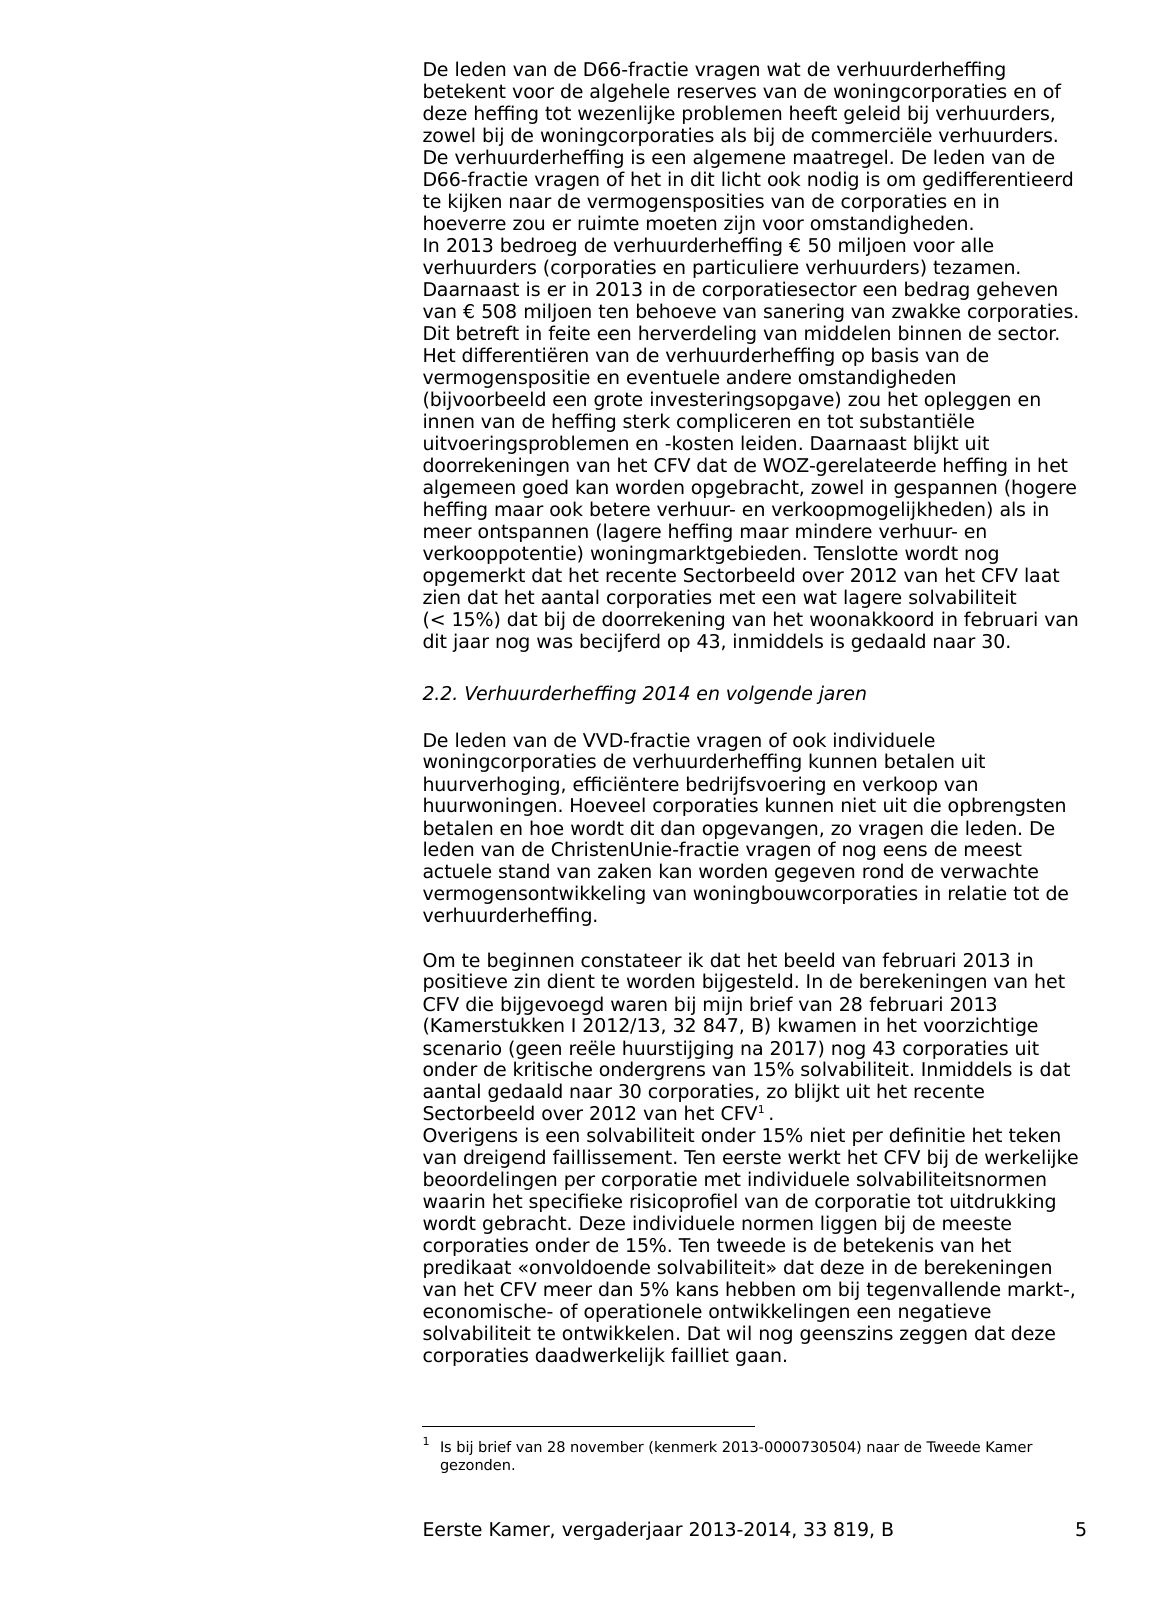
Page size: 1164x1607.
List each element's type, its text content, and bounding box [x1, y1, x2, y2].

text Om te beginnen constateer ik dat het beeld van februari 2013 in positieve zin dient te worden bijgesteld. In de berekeningen van het CFV die bijgevoegd waren bij mijn brief van 28 februari 2013 (Kamerstukken I 2012/13, 32 847, B) kwamen in het voorzichtige scenario (geen reële huurstijging na 2017) nog 43 corporaties uit onder de kritische ondergrens van 15% solvabiliteit. Inmiddels is dat aantal gedaald naar 30 corporaties, zo blijkt uit het recente Sectorbeeld over 2012 van het CFV. [422, 949, 1087, 1125]
text De leden van de D66-fractie vragen wat de verhuurderheffing betekent voor de algehele reserves van de woningcorporaties en of deze heffing tot wezenlijke problemen heeft geleid bij verhuurders, zowel bij de woningcorporaties als bij de commerciële verhuurders. De verhuurderheffing is een algemene maatregel. De leden van de D66-fractie vragen of het in dit licht ook nodig is om gedifferentieerd te kijken naar de vermogensposities van de corporaties en in hoeverre zou er ruimte moeten zijn voor omstandigheden. [422, 59, 1087, 235]
text De leden van de VVD-fractie vragen of ook individuele woningcorporaties de verhuurderheffing kunnen betalen uit huurverhoging, efficiëntere bedrijfsvoering en verkoop van huurwoningen. Hoeveel corporaties kunnen niet uit die opbrengsten betalen en hoe wordt dit dan opgevangen, zo vragen die leden. De leden van de ChristenUnie-fractie vragen of nog eens de meest actuele stand van zaken kan worden gegeven rond de verwachte vermogensontwikkeling van woningbouwcorporaties in relatie tot de verhuurderheffing. [422, 729, 1087, 927]
text Overigens is een solvabiliteit onder 15% niet per definitie het teken van dreigend faillissement. Ten eerste werkt het CFV bij de werkelijke beoordelingen per corporatie met individuele solvabiliteitsnormen waarin het specifieke risicoprofiel van de corporatie tot uitdrukking wordt gebracht. Deze individuele normen liggen bij de meeste corporaties onder de 15%. Ten tweede is de betekenis van het predikaat «onvoldoende solvabiliteit» dat deze in de berekeningen van het CFV meer dan 5% kans hebben om bij tegenvallende markt-, economische- of operationele ontwikkelingen een negatieve solvabiliteit te ontwikkelen. Dat wil nog geenszins zeggen dat deze corporaties daadwerkelijk failliet gaan. [422, 1125, 1087, 1367]
text Is bij brief van 28 november (kenmerk 2013-0000730504) naar de Tweede Kamer gezonden. [422, 1435, 1087, 1474]
subtitle 2.2. Verhuurderheffing 2014 en volgende jaren [422, 682, 1087, 704]
text Het differentiëren van de verhuurderheffing op basis van de vermogenspositie en eventuele andere omstandigheden (bijvoorbeeld een grote investeringsopgave) zou het opleggen en innen van de heffing sterk compliceren en tot substantiële uitvoeringsproblemen en -kosten leiden. Daarnaast blijkt uit doorrekeningen van het CFV dat de WOZ-gerelateerde heffing in het algemeen goed kan worden opgebracht, zowel in gespannen (hogere heffing maar ook betere verhuur- en verkoopmogelijkheden) als in meer ontspannen (lagere heffing maar mindere verhuur- en verkooppotentie) woningmarktgebieden. Tenslotte wordt nog opgemerkt dat het recente Sectorbeeld over 2012 van het CFV laat zien dat het aantal corporaties met een wat lagere solvabiliteit (< 15%) dat bij de doorrekening van het woonakkoord in februari van dit jaar nog was becijferd op 43, inmiddels is gedaald naar 30. [422, 345, 1087, 652]
text In 2013 bedroeg de verhuurderheffing € 50 miljoen voor alle verhuurders (corporaties en particuliere verhuurders) tezamen. Daarnaast is er in 2013 in de corporatiesector een bedrag geheven van € 508 miljoen ten behoeve van sanering van zwakke corporaties. Dit betreft in feite een herverdeling van middelen binnen de sector. [422, 235, 1087, 345]
